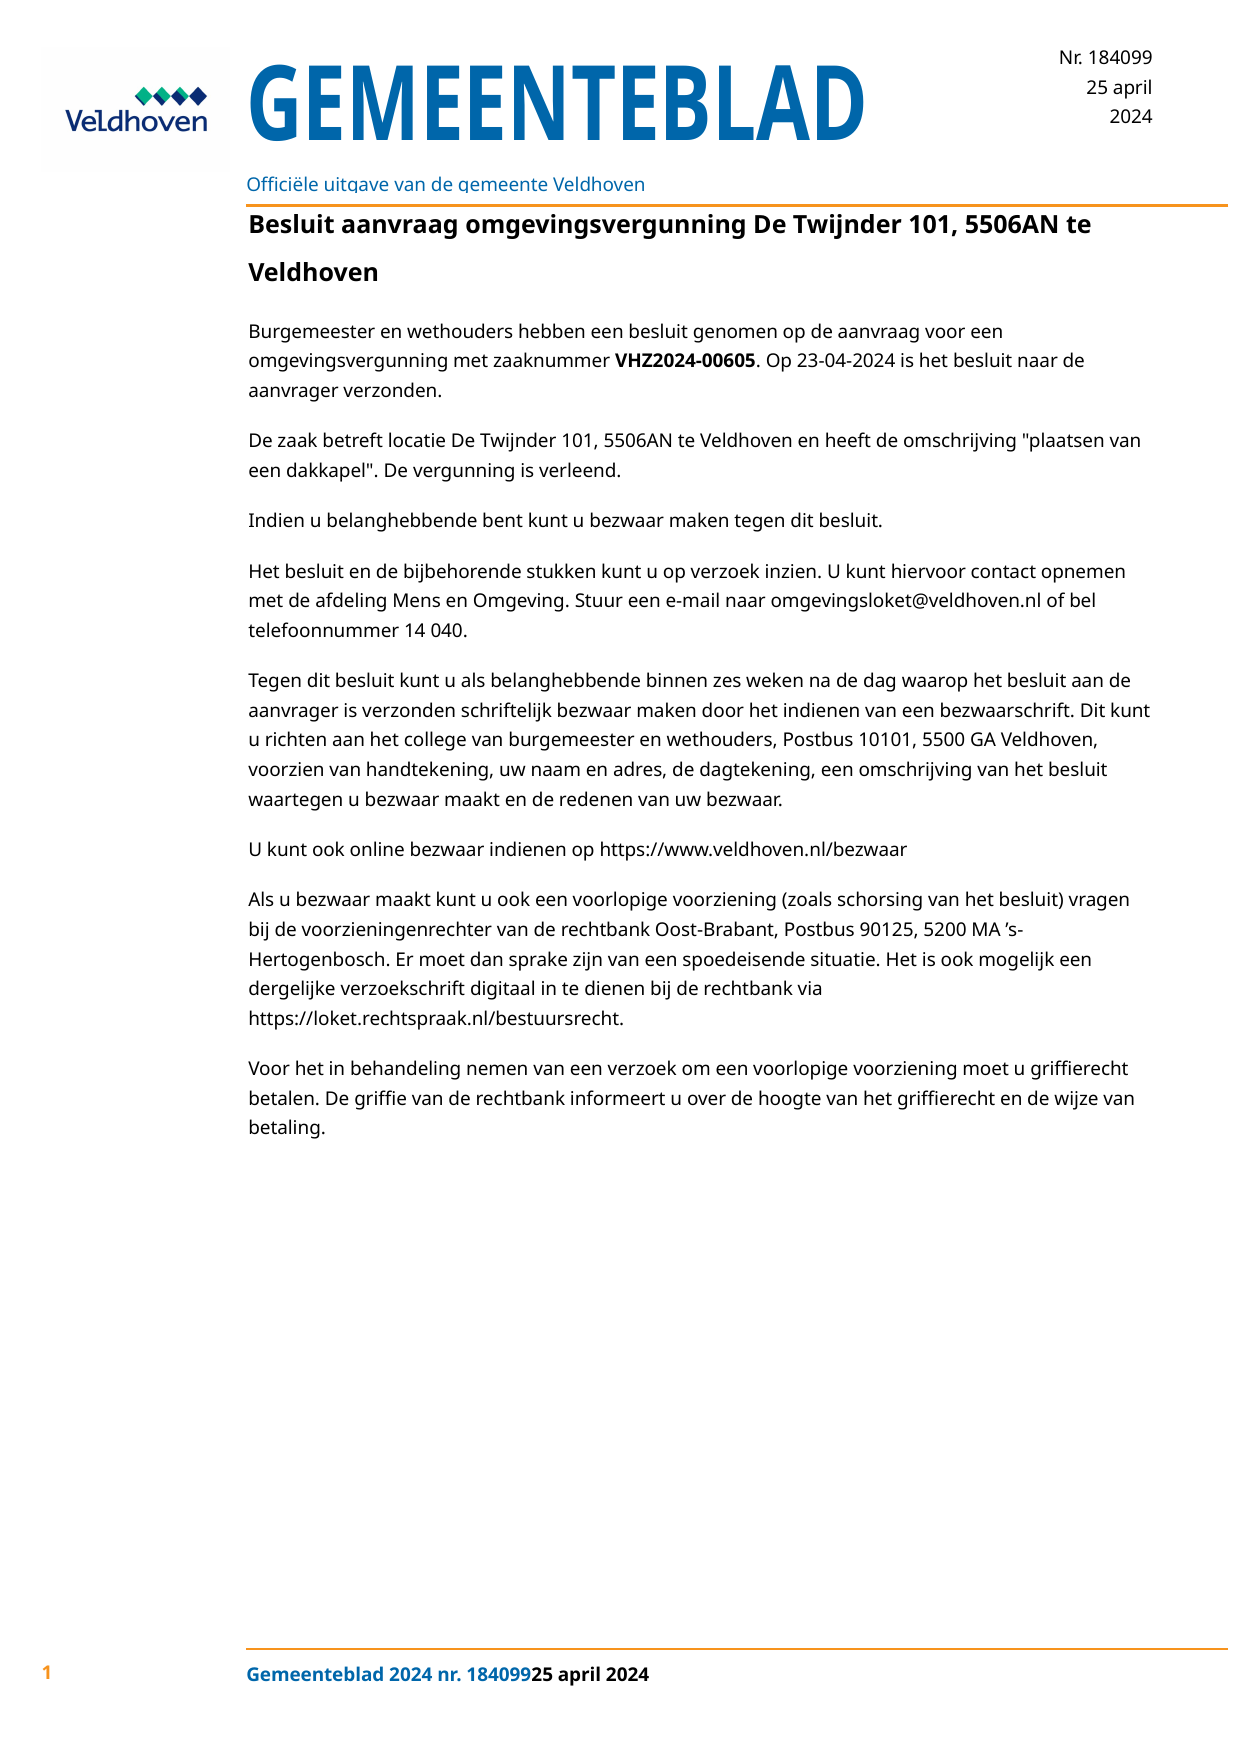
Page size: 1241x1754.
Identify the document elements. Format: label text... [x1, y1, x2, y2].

text Besluit aanvraag omgevingsvergunning De Twijnder 101, 5506AN te Veldhoven [248, 207, 1152, 288]
text Het besluit en de bijbehorende stukken kunt u op verzoek inzien. U kunt hiervoor contact opnemen met de afdeling Mens en Omgeving. Stuur een e-mail naar omgevingsloket@veldhoven.nl of bel telefoonnummer 14 040. [248, 558, 1152, 643]
text De zaak betreft locatie De Twijnder 101, 5506AN te Veldhoven en heeft de omschrijving "plaatsen van een dakkapel". De vergunning is verleend. [248, 427, 1152, 483]
text U kunt ook online bezwaar indienen op https://www.veldhoven.nl/bezwaar [248, 836, 1152, 862]
text Voor het in behandeling nemen van een verzoek om een voorlopige voorziening moet u griffierecht betalen. De griffie van de rechtbank informeert u over de hoogte van het griffierecht en de wijze van betaling. [248, 1055, 1152, 1140]
text Tegen dit besluit kunt u als belanghebbende binnen zes weken na de dag waarop het besluit aan de aanvrager is verzonden schriftelijk bezwaar maken door het indienen van een bezwaarschrift. Dit kunt u richten aan het college van burgemeester en wethouders, Postbus 10101, 5500 GA Veldhoven, voorzien van handtekening, uw naam en adres, de dagtekening, een omschrijving van het besluit waartegen u bezwaar maakt en de redenen van uw bezwaar. [248, 667, 1152, 812]
text Als u bezwaar maakt kunt u ook een voorlopige voorziening (zoals schorsing van het besluit) vragen bij de voorzieningenrechter van de rechtbank Oost-Brabant, Postbus 90125, 5200 MA ’s-Hertogenbosch. Er moet dan sprake zijn van een spoedeisende situatie. Het is ook mogelijk een dergelijke verzoekschrift digitaal in te dienen bij de rechtbank via https://loket.rechtspraak.nl/bestuursrecht. [248, 887, 1152, 1031]
picture [41, 47, 231, 172]
text Indien u belanghebbende bent kunt u bezwaar maken tegen dit besluit. [248, 507, 1152, 533]
text Burgemeester en wethouders hebben een besluit genomen op de aanvraag voor een omgevingsvergunning met zaaknummer VHZ2024-00605. Op 23-04-2024 is het besluit naar de aanvrager verzonden. [248, 318, 1152, 403]
